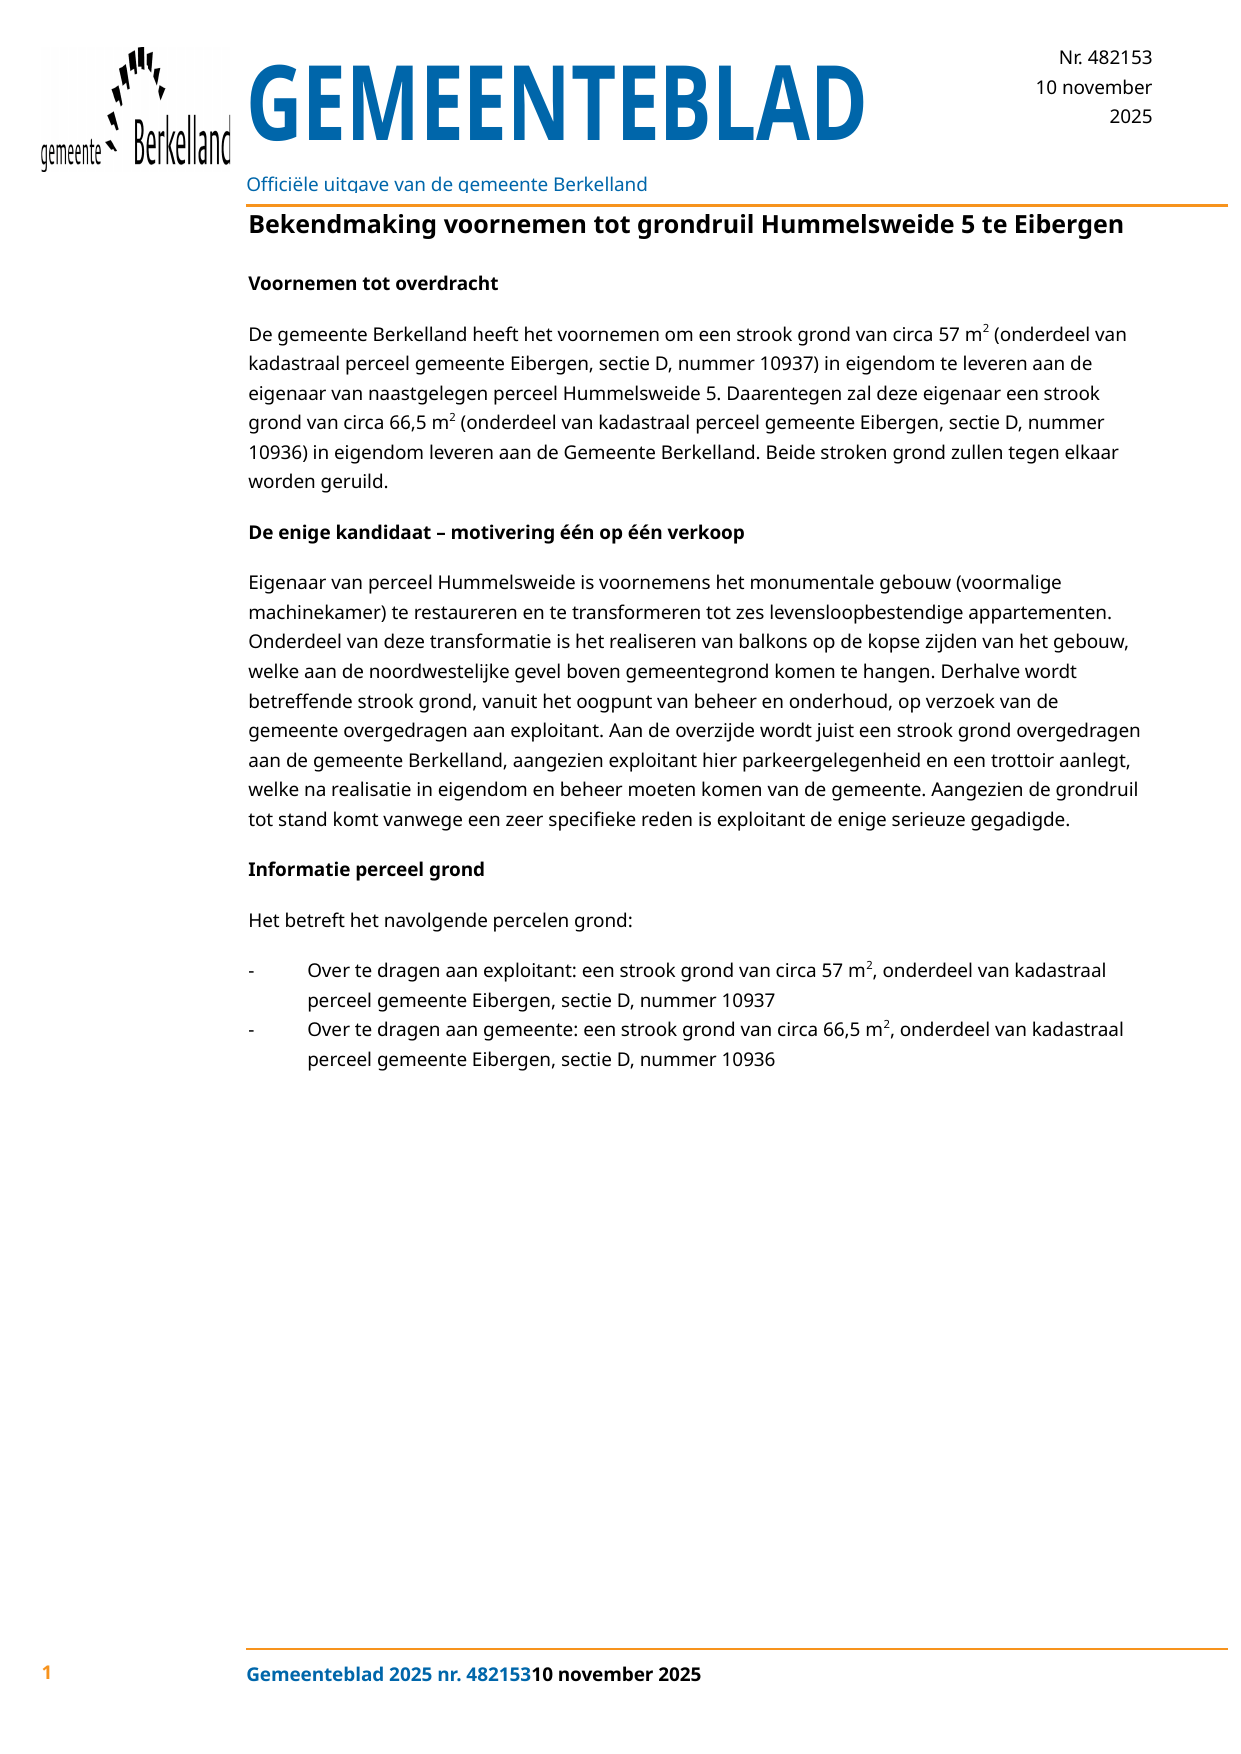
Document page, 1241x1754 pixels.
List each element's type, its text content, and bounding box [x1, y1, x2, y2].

text Het betreft het navolgende percelen grond: [248, 907, 1152, 933]
text De gemeente Berkelland heeft het voornemen om een strook grond van circa 57 m2 (onderdeel van kadastraal perceel gemeente Eibergen, sectie D, nummer 10937) in eigendom te leveren aan de eigenaar van naastgelegen perceel Hummelsweide 5. Daarentegen zal deze eigenaar een strook grond van circa 66,5 m2 (onderdeel van kadastraal perceel gemeente Eibergen, sectie D, nummer 10936) in eigendom leveren aan de Gemeente Berkelland. Beide stroken grond zullen tegen elkaar worden geruild. [248, 321, 1152, 494]
text Voornemen tot overdracht [248, 270, 1152, 296]
text De enige kandidaat – motivering één op één verkoop [248, 519, 1152, 545]
picture [41, 47, 231, 172]
text Bekendmaking voornemen tot grondruil Hummelsweide 5 te Eibergen [248, 207, 1152, 241]
text Informatie perceel grond [248, 857, 1152, 882]
text Eigenaar van perceel Hummelsweide is voornemens het monumentale gebouw (voormalige machinekamer) te restaureren en te transformeren tot zes levensloopbestendige appartementen. Onderdeel van deze transformatie is het realiseren van balkons op de kopse zijden van het gebouw, welke aan de noordwestelijke gevel boven gemeentegrond komen te hangen. Derhalve wordt betreffende strook grond, vanuit het oogpunt van beheer en onderhoud, op verzoek van de gemeente overgedragen aan exploitant. Aan de overzijde wordt juist een strook grond overgedragen aan de gemeente Berkelland, aangezien exploitant hier parkeergelegenheid en een trottoir aanlegt, welke na realisatie in eigendom en beheer moeten komen van de gemeente. Aangezien de grondruil tot stand komt vanwege een zeer specifieke reden is exploitant de enige serieuze gegadigde. [248, 569, 1152, 832]
list Over te dragen aan exploitant: een strook grond van circa 57 m2, onderdeel van kadastraal perceel gemeente Eibergen, sectie D, nummer 10937 [248, 957, 1152, 1013]
list Over te dragen aan gemeente: een strook grond van circa 66,5 m2, onderdeel van kadastraal perceel gemeente Eibergen, sectie D, nummer 10936 [248, 1017, 1152, 1072]
